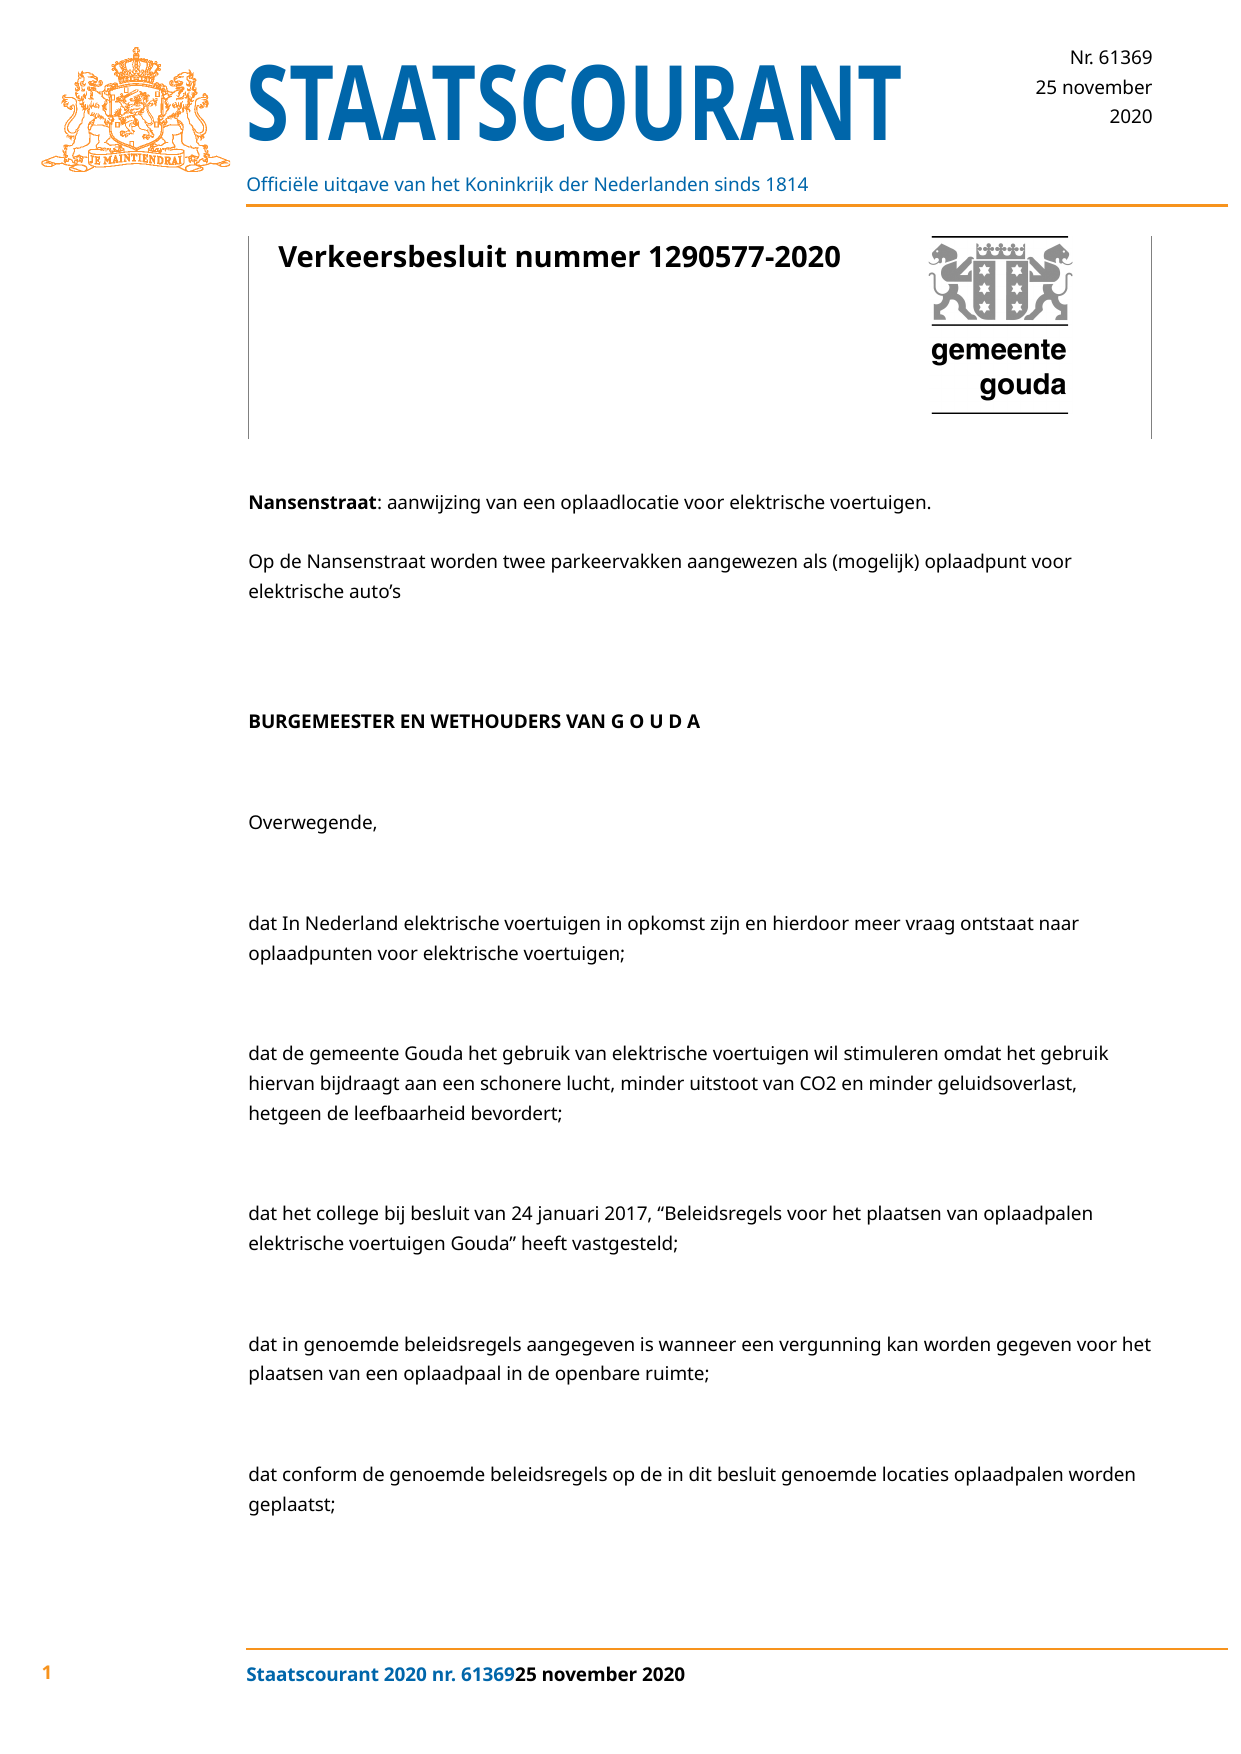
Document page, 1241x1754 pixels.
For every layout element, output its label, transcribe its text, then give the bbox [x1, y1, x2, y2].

text dat in genoemde beleidsregels aangegeven is wanneer een vergunning kan worden gegeven voor het plaatsen van een oplaadpaal in de openbare ruimte; [248, 1331, 1152, 1386]
table_header Verkeersbesluit nummer 1290577-2020 [249, 236, 850, 439]
text dat de gemeente Gouda het gebruik van elektrische voertuigen wil stimuleren omdat het gebruik hiervan bijdraagt aan een schonere lucht, minder uitstoot van CO2 en minder geluidsoverlast, hetgeen de leefbaarheid bevordert; [248, 1041, 1152, 1126]
picture [928, 236, 1073, 414]
text dat het college bij besluit van 24 januari 2017, “Beleidsregels voor het plaatsen van oplaadpalen elektrische voertuigen Gouda” heeft vastgesteld; [248, 1201, 1152, 1256]
text dat In Nederland elektrische voertuigen in opkomst zijn en hierdoor meer vraag ontstaat naar oplaadpunten voor elektrische voertuigen; [248, 910, 1152, 966]
table_header [1073, 236, 1151, 413]
text Nansenstraat: aanwijzing van een oplaadlocatie voor elektrische voertuigen. [248, 489, 1152, 515]
table_header [850, 236, 928, 413]
table_header [850, 414, 1151, 439]
text Overwegende, [248, 809, 1152, 835]
picture [41, 47, 231, 172]
text BURGEMEESTER EN WETHOUDERS VAN G O U D A [248, 708, 1152, 734]
text Op de Nansenstraat worden twee parkeervakken aangewezen als (mogelijk) oplaadpunt voor elektrische auto’s [248, 548, 1152, 604]
text dat conform de genoemde beleidsregels op de in dit besluit genoemde locaties oplaadpalen worden geplaatst; [248, 1461, 1152, 1517]
